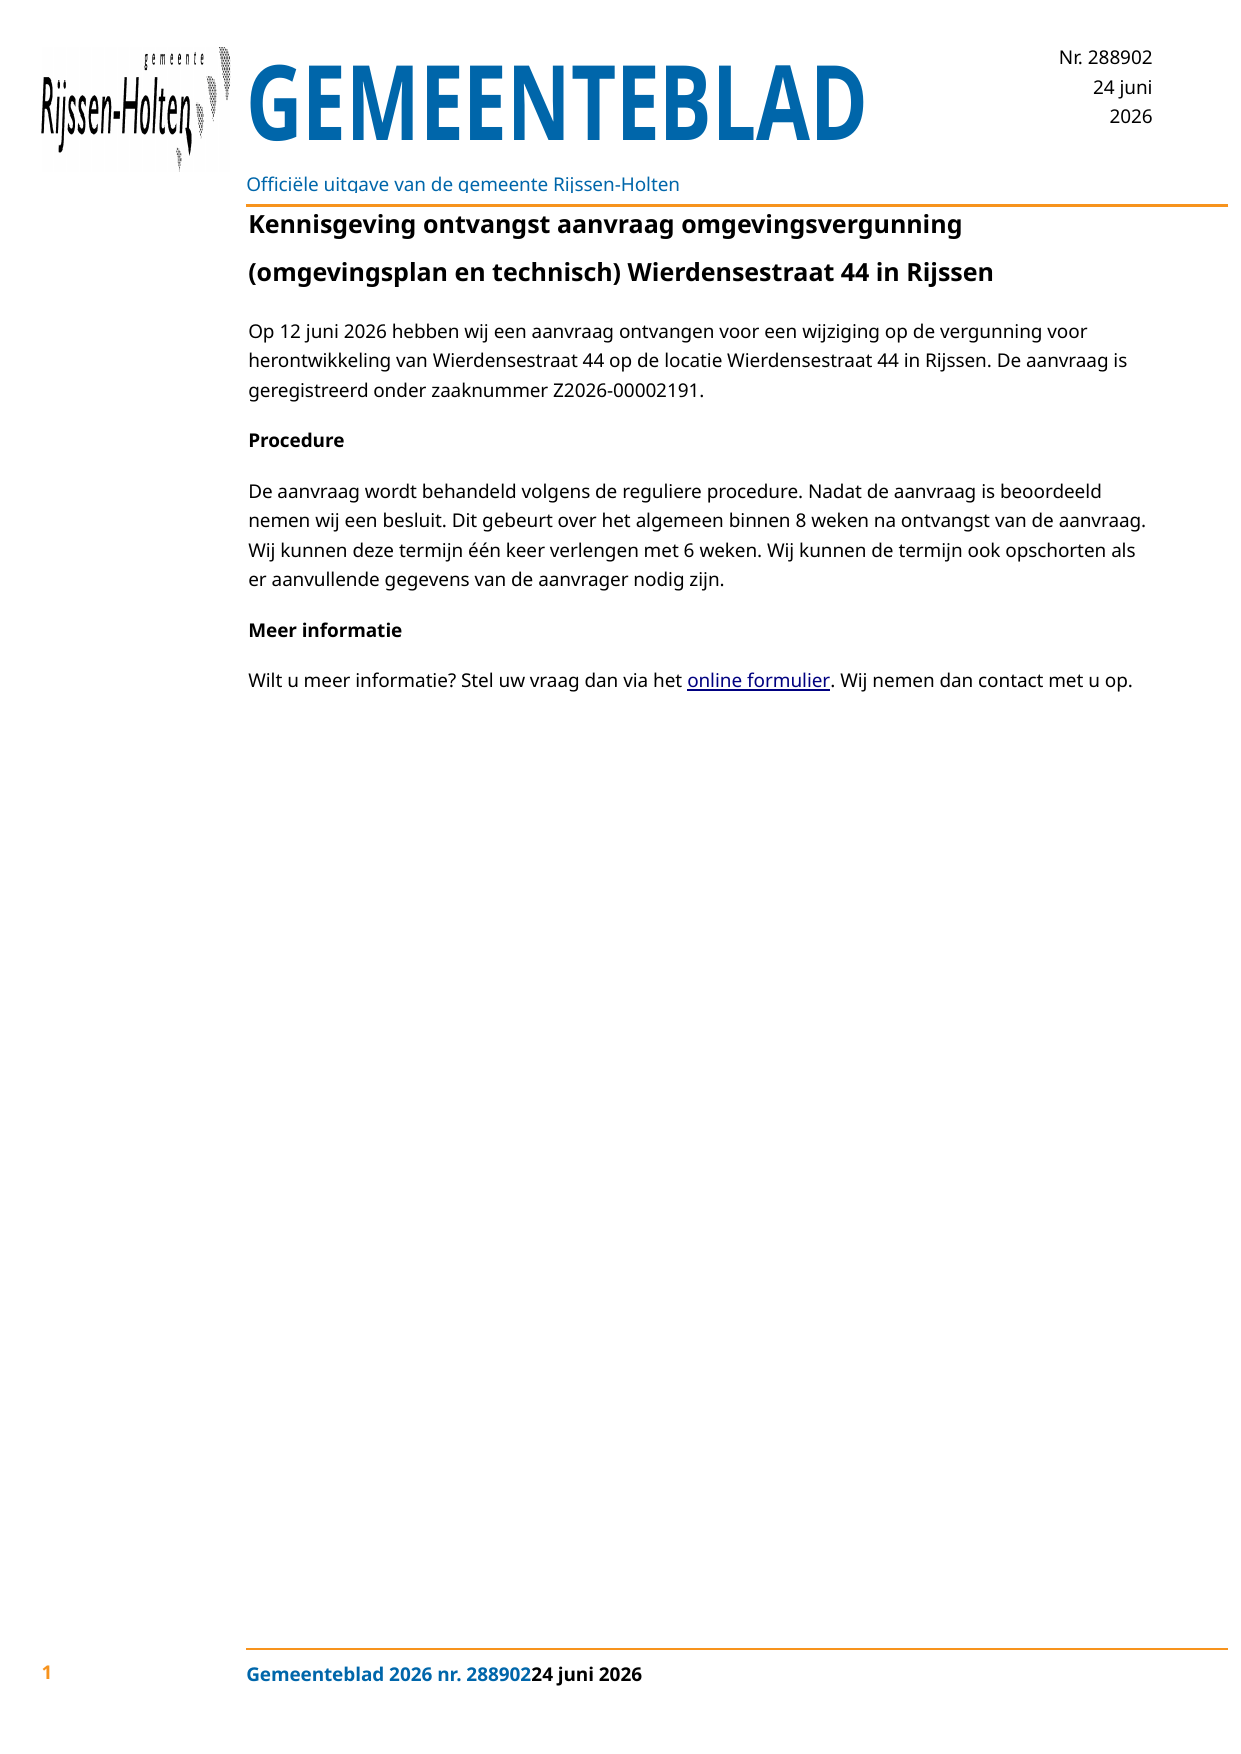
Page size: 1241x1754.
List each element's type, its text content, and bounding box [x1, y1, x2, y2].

text Procedure [248, 427, 1152, 453]
text Kennisgeving ontvangst aanvraag omgevingsvergunning (omgevingsplan en technisch) Wierdensestraat 44 in Rijssen [248, 207, 1152, 288]
picture [41, 47, 231, 172]
text De aanvraag wordt behandeld volgens de reguliere procedure. Nadat de aanvraag is beoordeeld nemen wij een besluit. Dit gebeurt over het algemeen binnen 8 weken na ontvangst van de aanvraag. Wij kunnen deze termijn één keer verlengen met 6 weken. Wij kunnen de termijn ook opschorten als er aanvullende gegevens van de aanvrager nodig zijn. [248, 478, 1152, 592]
text Wilt u meer informatie? Stel uw vraag dan via het online formulier. Wij nemen dan contact met u op. [248, 667, 1152, 693]
text Meer informatie [248, 617, 1152, 643]
text Op 12 juni 2026 hebben wij een aanvraag ontvangen voor een wijziging op de vergunning voor herontwikkeling van Wierdensestraat 44 op de locatie Wierdensestraat 44 in Rijssen. De aanvraag is geregistreerd onder zaaknummer Z2026-00002191. [248, 318, 1152, 403]
